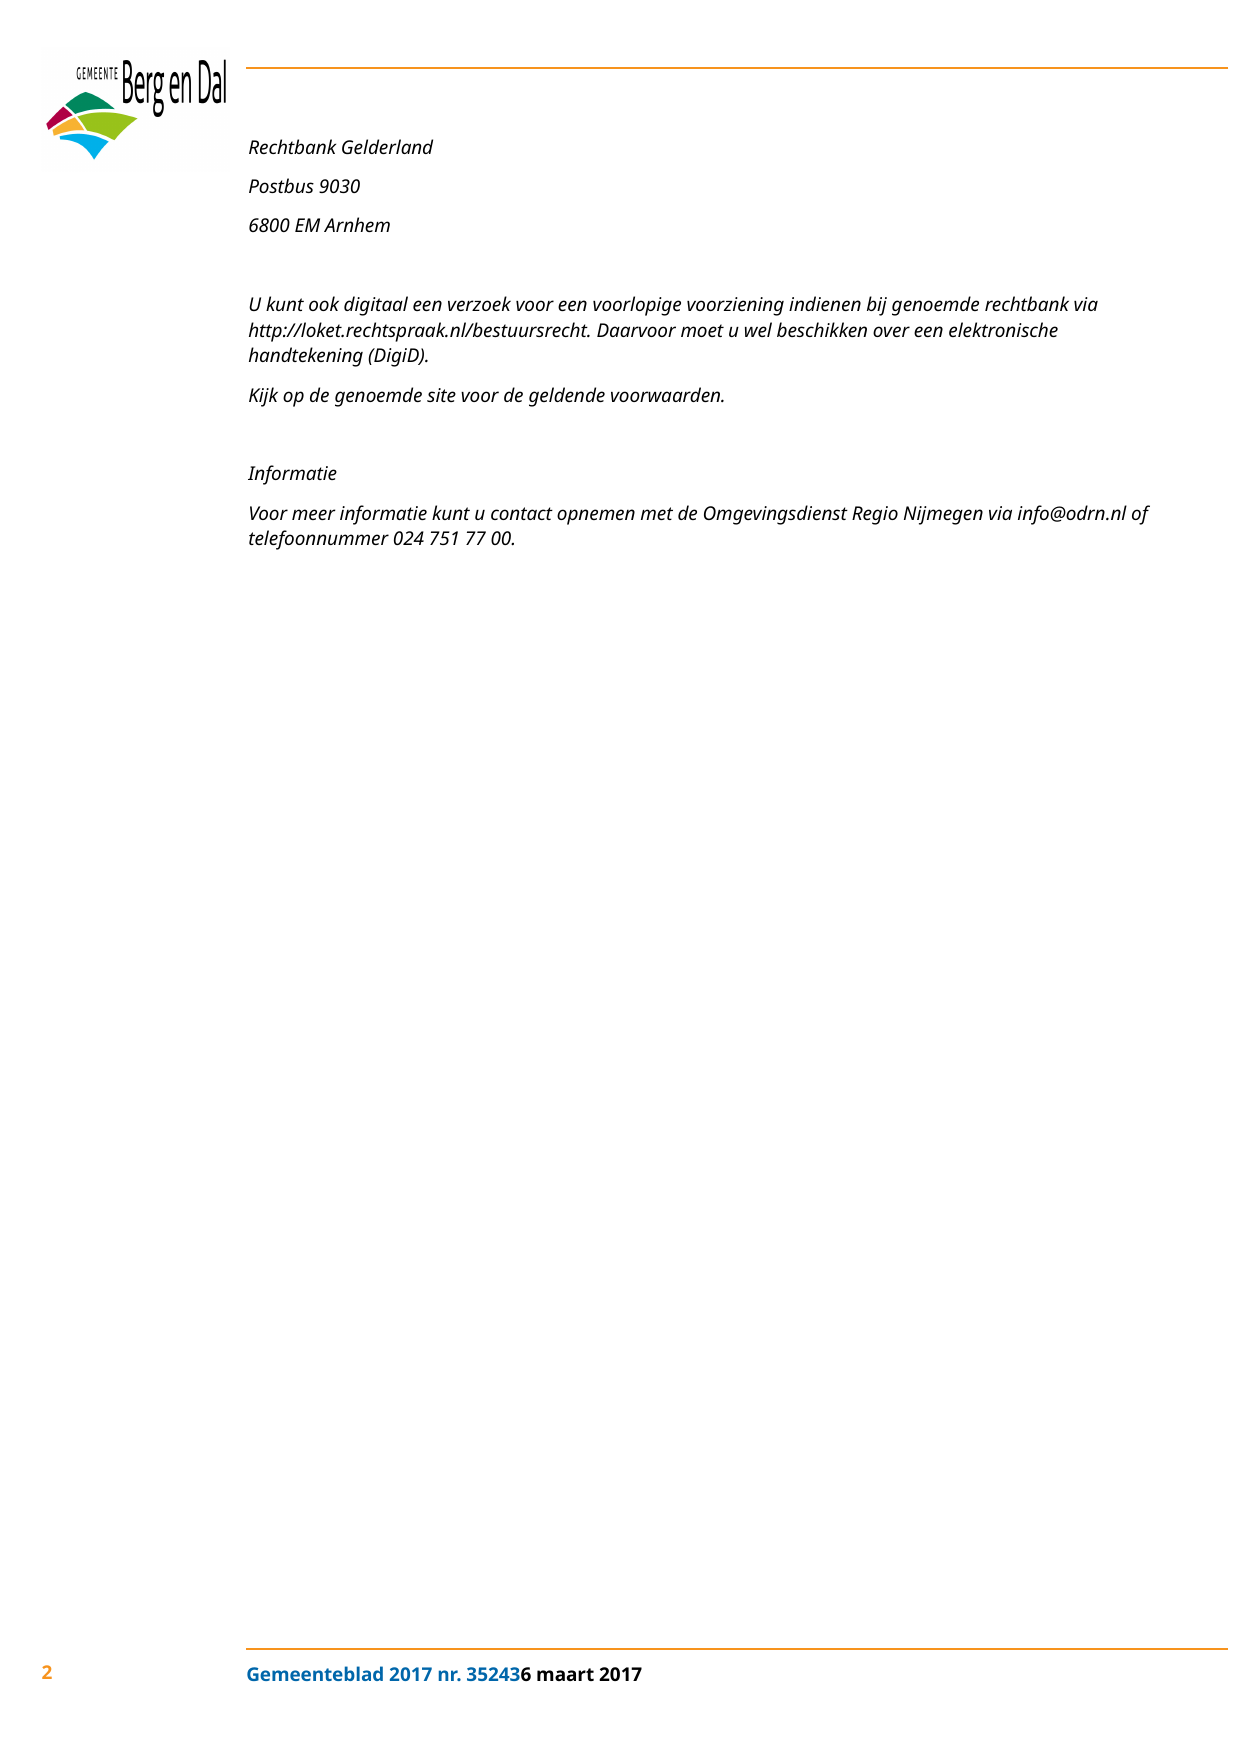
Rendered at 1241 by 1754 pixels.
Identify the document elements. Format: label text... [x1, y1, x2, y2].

text Informatie [248, 460, 1152, 486]
text Postbus 9030 [248, 173, 1152, 199]
text Voor meer informatie kunt u contact opnemen met de Omgevingsdienst Regio Nijmegen via info@odrn.nl of telefoonnummer 024 751 77 00. [248, 500, 1152, 551]
text Rechtbank Gelderland [248, 134, 1152, 160]
text U kunt ook digitaal een verzoek voor een voorlopige voorziening indienen bij genoemde rechtbank via http://loket.rechtspraak.nl/bestuursrecht. Daarvoor moet u wel beschikken over een elektronische handtekening (DigiD). [248, 291, 1152, 368]
text Kijk op de genoemde site voor de geldende voorwaarden. [248, 382, 1152, 408]
picture [41, 47, 231, 172]
text 6800 EM Arnhem [248, 213, 1152, 238]
